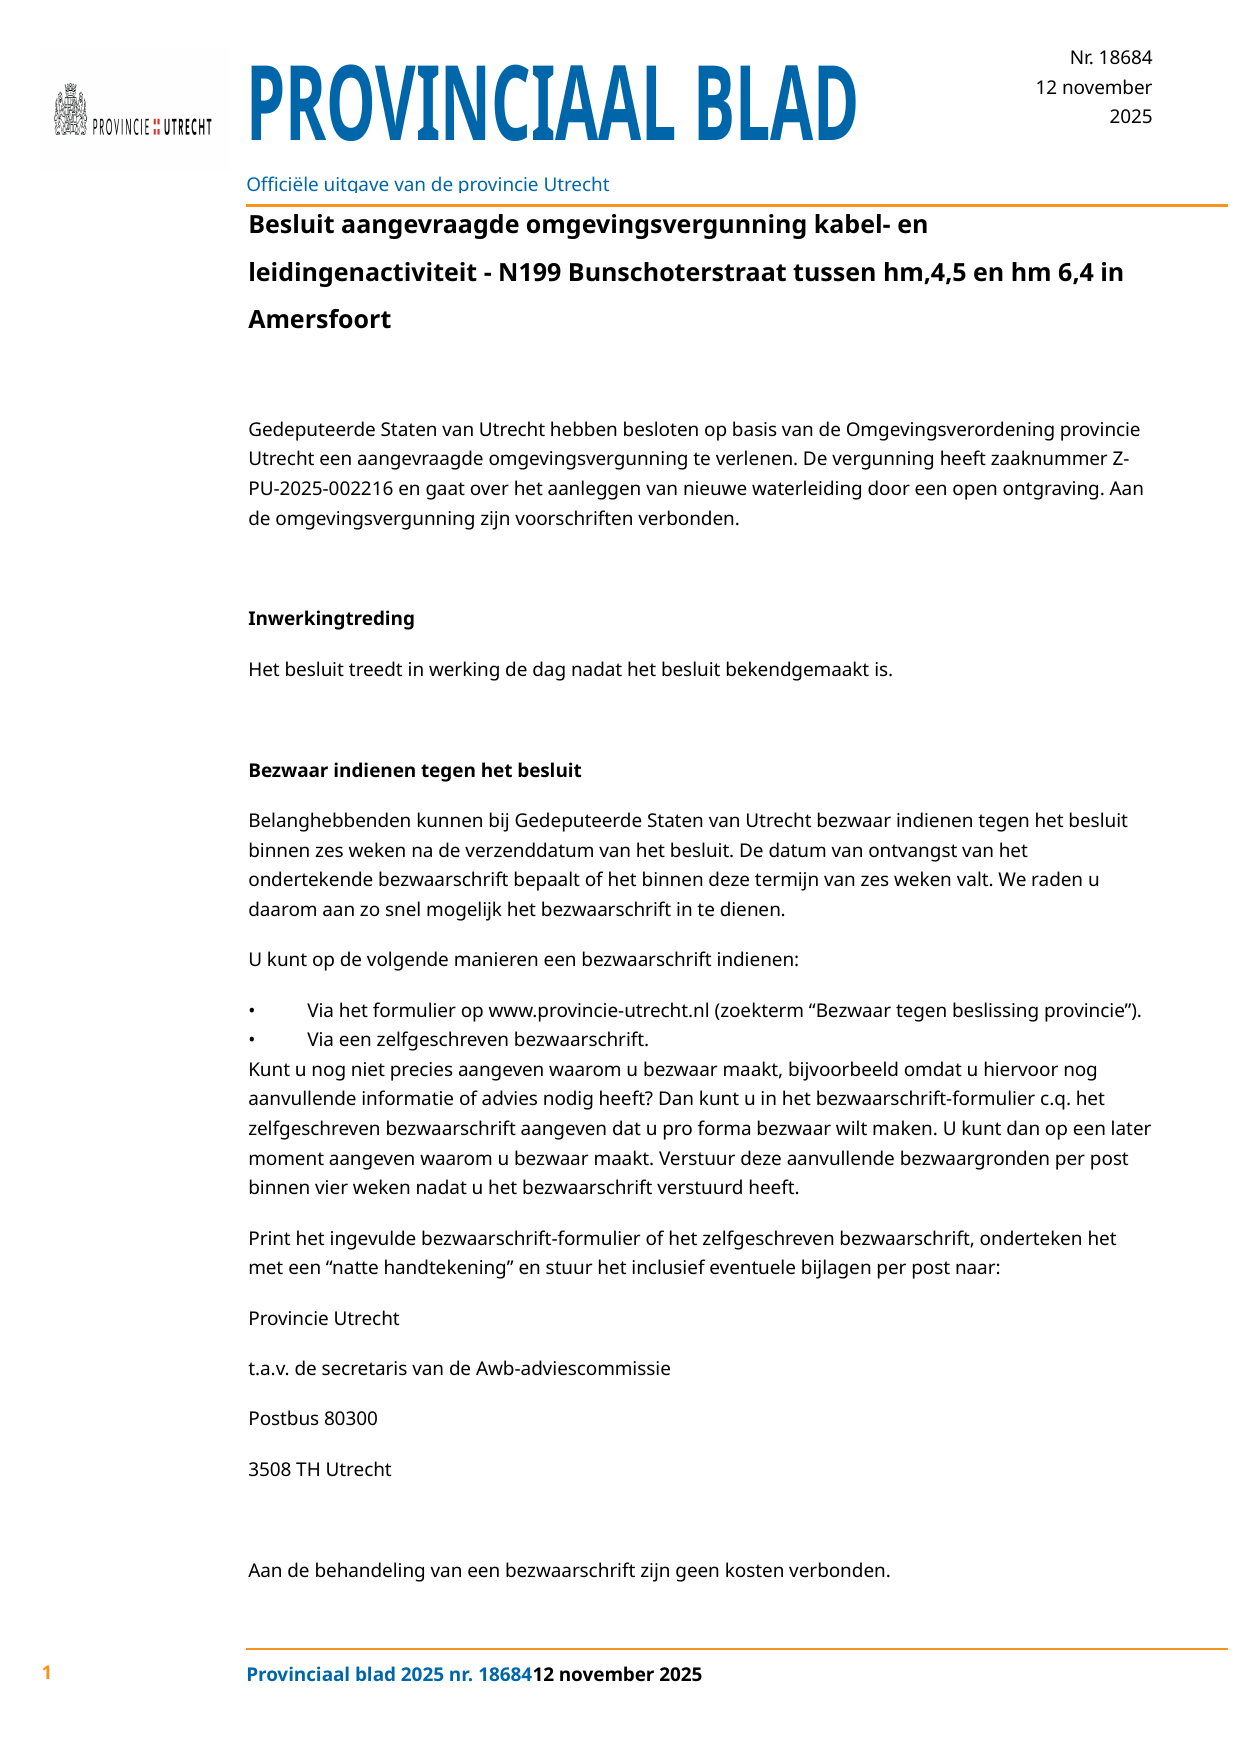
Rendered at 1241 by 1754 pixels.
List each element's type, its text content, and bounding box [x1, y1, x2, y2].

text Gedeputeerde Staten van Utrecht hebben besloten op basis van de Omgevingsverordening provincie Utrecht een aangevraagde omgevingsvergunning te verlenen. De vergunning heeft zaaknummer Z-PU-2025-002216 en gaat over het aanleggen van nieuwe waterleiding door een open ontgraving. Aan de omgevingsvergunning zijn voorschriften verbonden. [248, 416, 1152, 530]
text U kunt op de volgende manieren een bezwaarschrift indienen: [248, 946, 1152, 972]
text Aan de behandeling van een bezwaarschrift zijn geen kosten verbonden. [248, 1557, 1152, 1582]
text Bezwaar indienen tegen het besluit [248, 757, 1152, 782]
text 3508 TH Utrecht [248, 1456, 1152, 1482]
text Postbus 80300 [248, 1406, 1152, 1431]
list Via het formulier op www.provincie-utrecht.nl (zoekterm “Bezwaar tegen beslissing provincie”). [248, 997, 1152, 1022]
text Inwerkingtreding [248, 606, 1152, 631]
text Kunt u nog niet precies aangeven waarom u bezwaar maakt, bijvoorbeeld omdat u hiervoor nog aanvullende informatie of advies nodig heeft? Dan kunt u in het bezwaarschrift-formulier c.q. het zelfgeschreven bezwaarschrift aangeven dat u pro forma bezwaar wilt maken. U kunt dan op een later moment aangeven waarom u bezwaar maakt. Verstuur deze aanvullende bezwaargronden per post binnen vier weken nadat u het bezwaarschrift verstuurd heeft. [248, 1056, 1152, 1200]
text Besluit aangevraagde omgevingsvergunning kabel- en leidingenactiviteit - N199 Bunschoterstraat tussen hm,4,5 en hm 6,4 in Amersfoort [248, 207, 1152, 336]
text Het besluit treedt in werking de dag nadat het besluit bekendgemaakt is. [248, 656, 1152, 682]
text Belanghebbenden kunnen bij Gedeputeerde Staten van Utrecht bezwaar indienen tegen het besluit binnen zes weken na de verzenddatum van het besluit. De datum van ontvangst van het ondertekende bezwaarschrift bepaalt of het binnen deze termijn van zes weken valt. We raden u daarom aan zo snel mogelijk het bezwaarschrift in te dienen. [248, 807, 1152, 922]
list Via een zelfgeschreven bezwaarschrift. [248, 1026, 1152, 1052]
text Print het ingevulde bezwaarschrift-formulier of het zelfgeschreven bezwaarschrift, onderteken het met een “natte handtekening” en stuur het inclusief eventuele bijlagen per post naar: [248, 1225, 1152, 1280]
text Provincie Utrecht [248, 1305, 1152, 1330]
picture [41, 47, 231, 172]
text t.a.v. de secretaris van de Awb-adviescommissie [248, 1355, 1152, 1381]
